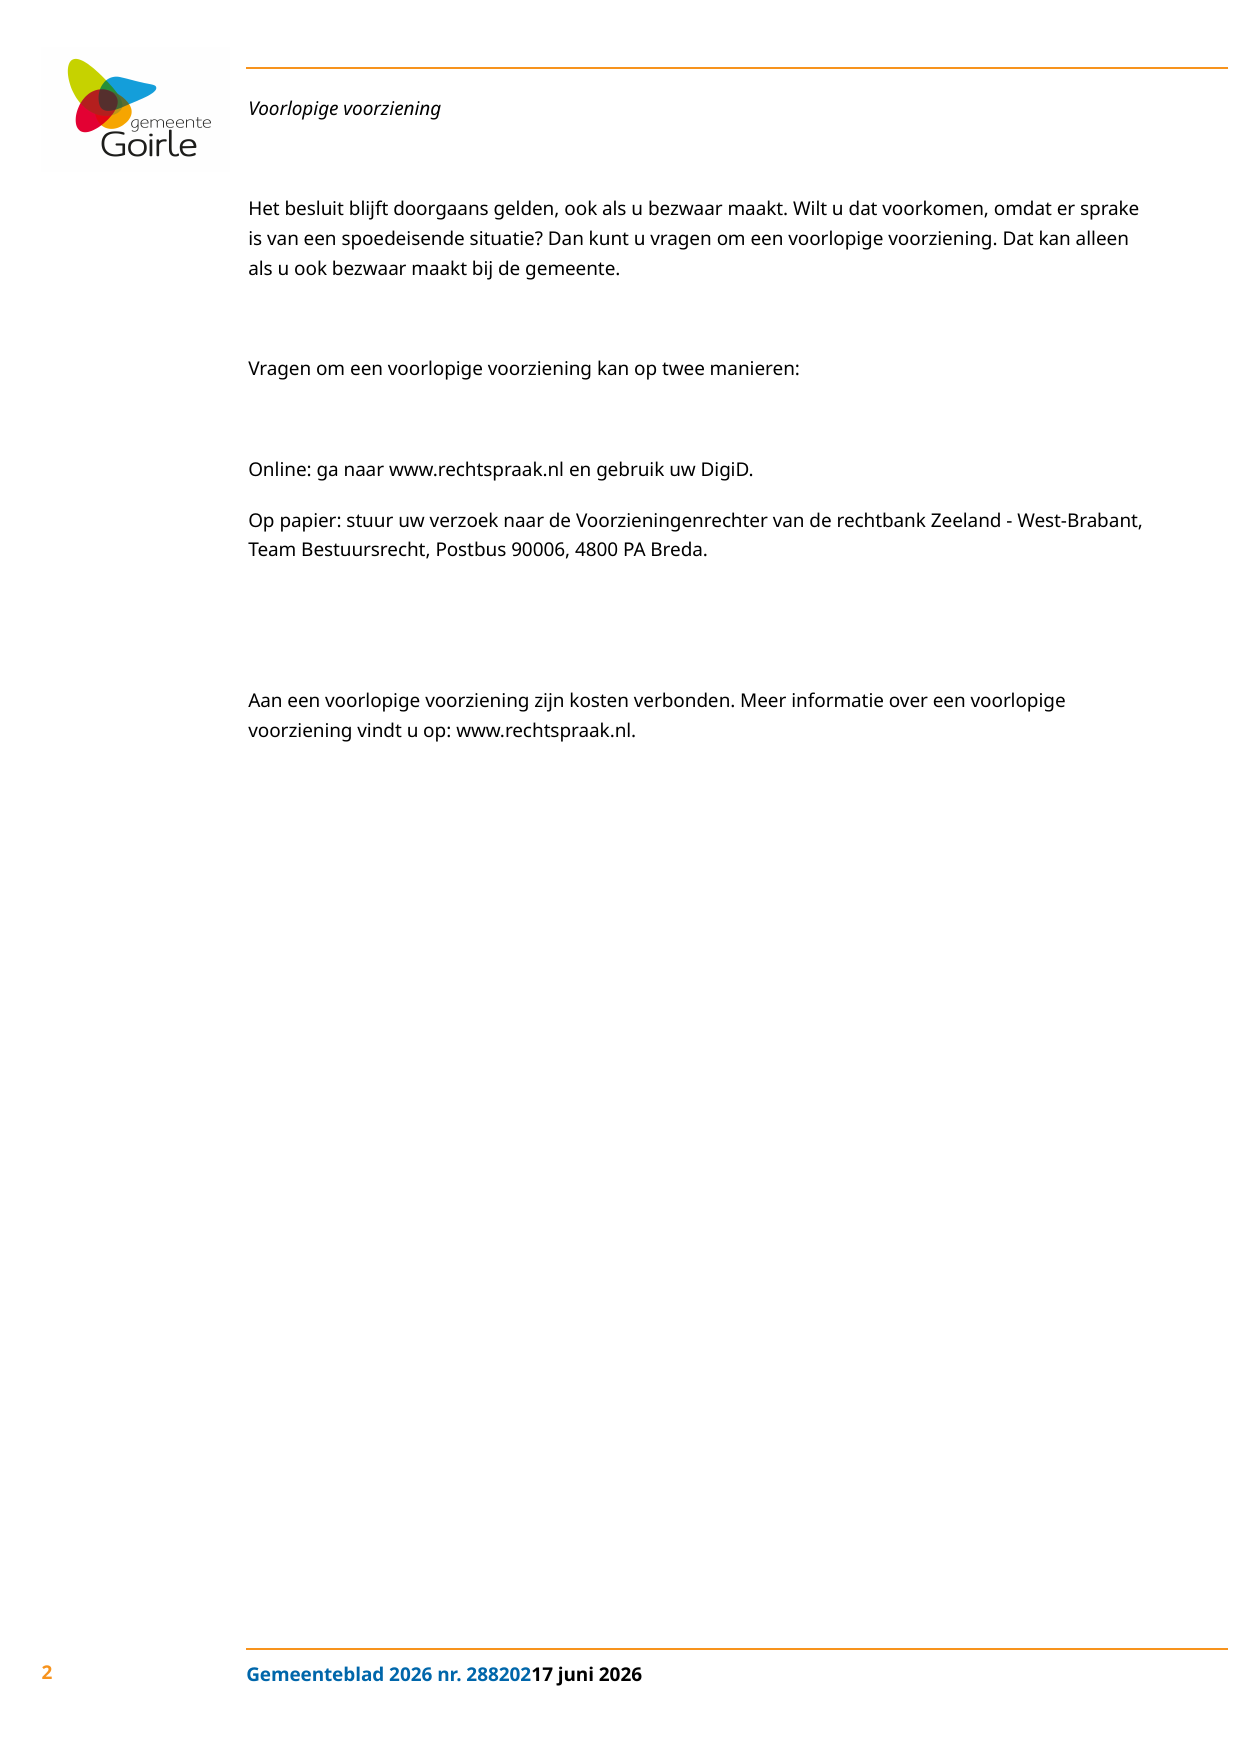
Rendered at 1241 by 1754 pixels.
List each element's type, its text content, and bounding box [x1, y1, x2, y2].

text Voorlopige voorziening [248, 95, 1152, 121]
text Vragen om een voorlopige voorziening kan op twee manieren: [248, 356, 1152, 381]
text Aan een voorlopige voorziening zijn kosten verbonden. Meer informatie over een voorlopige voorziening vindt u op: www.rechtspraak.nl. [248, 688, 1152, 743]
text Op papier: stuur uw verzoek naar de Voorzieningenrechter van de rechtbank Zeeland - West-Brabant, Team Bestuursrecht, Postbus 90006, 4800 PA Breda. [248, 507, 1152, 562]
picture [41, 47, 231, 172]
text Online: ga naar www.rechtspraak.nl en gebruik uw DigiD. [248, 456, 1152, 482]
text Het besluit blijft doorgaans gelden, ook als u bezwaar maakt. Wilt u dat voorkomen, omdat er sprake is van een spoedeisende situatie? Dan kunt u vragen om een voorlopige voorziening. Dat kan alleen als u ook bezwaar maakt bij de gemeente. [248, 196, 1152, 281]
